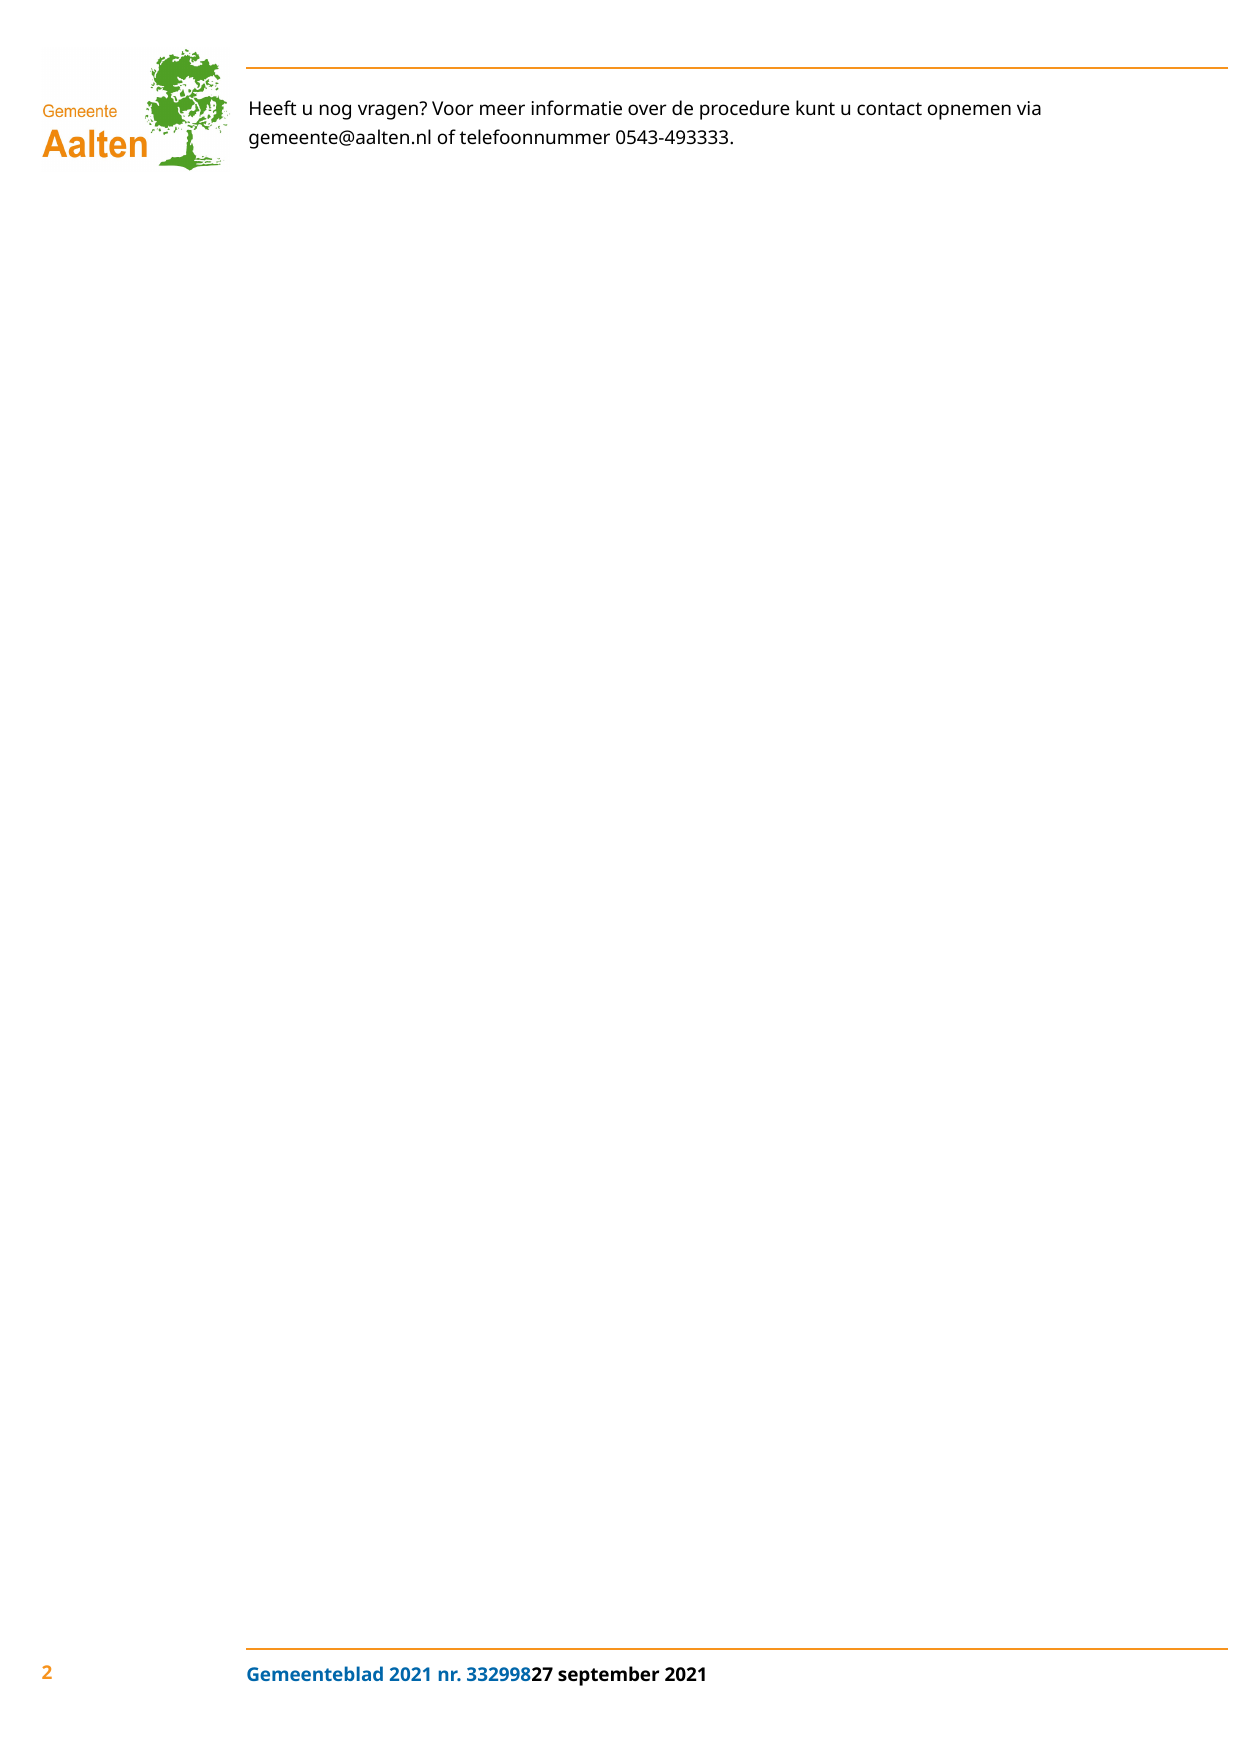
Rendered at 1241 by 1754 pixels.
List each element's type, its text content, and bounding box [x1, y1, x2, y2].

picture [41, 47, 231, 172]
text Heeft u nog vragen? Voor meer informatie over de procedure kunt u contact opnemen via gemeente@aalten.nl of telefoonnummer 0543-493333. [248, 95, 1152, 150]
